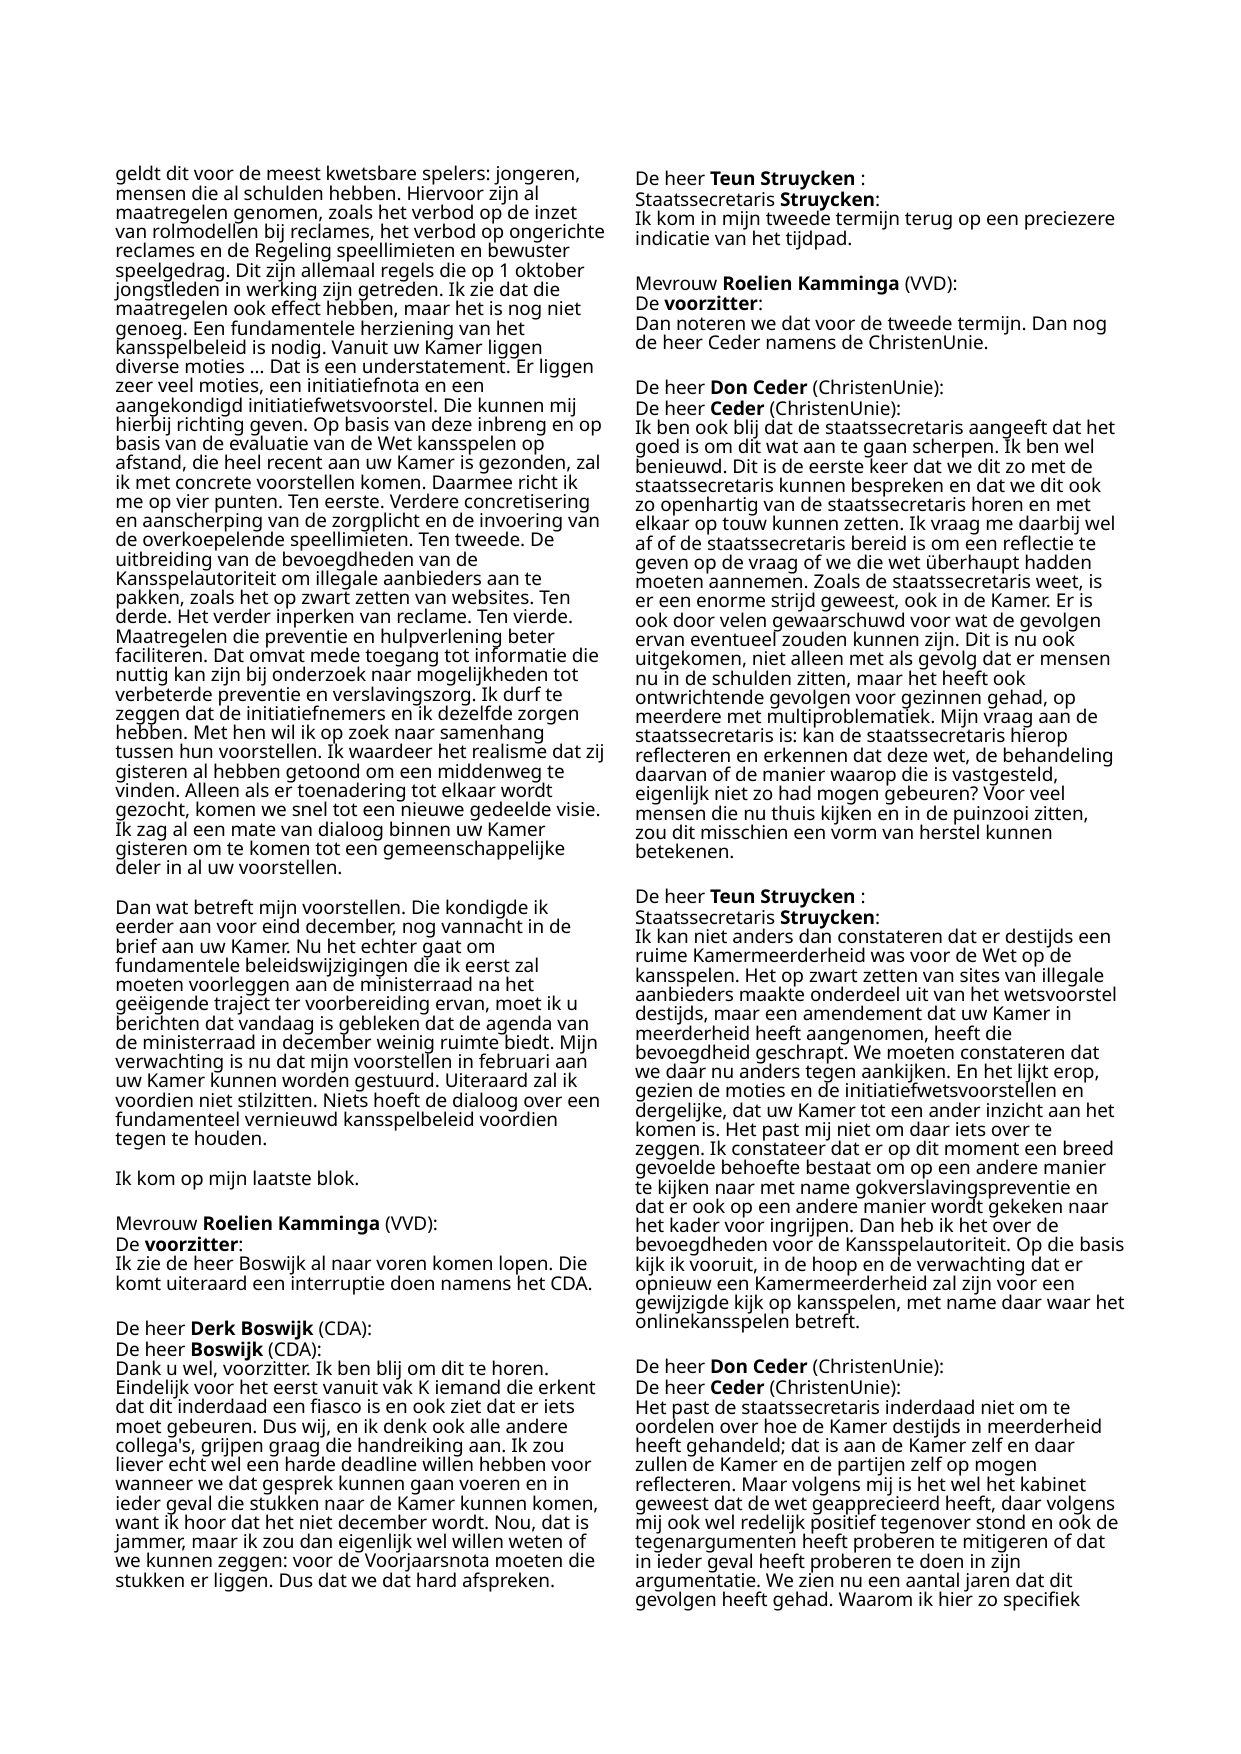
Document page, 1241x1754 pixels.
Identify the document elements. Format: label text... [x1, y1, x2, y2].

text De heer Don Ceder (ChristenUnie): [635, 1354, 1125, 1379]
text Het past de staatssecretaris inderdaad niet om te oordelen over hoe de Kamer destijds in meerderheid heeft gehandeld; dat is aan de Kamer zelf en daar zullen de Kamer en de partijen zelf op mogen reflecteren. Maar volgens mij is het wel het kabinet geweest dat de wet geapprecieerd heeft, daar volgens mij ook wel redelijk positief tegenover stond en ook de tegenargumenten heeft proberen te mitigeren of dat in ieder geval heeft proberen te doen in zijn argumentatie. We zien nu een aantal jaren dat dit gevolgen heeft gehad. Waarom ik hier zo specifiek [635, 1399, 1125, 1611]
text De heer Derk Boswijk (CDA): [115, 1315, 605, 1341]
text Staatssecretaris Struycken: [635, 191, 1125, 210]
text De heer Boswijk (CDA): [115, 1341, 605, 1360]
text Ik ben ook blij dat de staatssecretaris aangeeft dat het goed is om dit wat aan te gaan scherpen. Ik ben wel benieuwd. Dit is de eerste keer dat we dit zo met de staatssecretaris kunnen bespreken en dat we dit ook zo openhartig van de staatssecretaris horen en met elkaar op touw kunnen zetten. Ik vraag me daarbij wel af of de staatssecretaris bereid is om een reflectie te geven op de vraag of we die wet überhaupt hadden moeten aannemen. Zoals de staatssecretaris weet, is er een enorme strijd geweest, ook in de Kamer. Er is ook door velen gewaarschuwd voor wat de gevolgen ervan eventueel zouden kunnen zijn. Dit is nu ook uitgekomen, niet alleen met als gevolg dat er mensen nu in de schulden zitten, maar het heeft ook ontwrichtende gevolgen voor gezinnen gehad, op meerdere met multiproblematiek. Mijn vraag aan de staatssecretaris is: kan de staatssecretaris hierop reflecteren en erkennen dat deze wet, de behandeling daarvan of de manier waarop die is vastgesteld, eigenlijk niet zo had mogen gebeuren? Voor veel mensen die nu thuis kijken en in de puinzooi zitten, zou dit misschien een vorm van herstel kunnen betekenen. [635, 419, 1125, 862]
text De voorzitter: [635, 295, 1125, 315]
text Ik kan niet anders dan constateren dat er destijds een ruime Kamermeerderheid was voor de Wet op de kansspelen. Het op zwart zetten van sites van illegale aanbieders maakte onderdeel uit van het wetsvoorstel destijds, maar een amendement dat uw Kamer in meerderheid heeft aangenomen, heeft die bevoegdheid geschrapt. We moeten constateren dat we daar nu anders tegen aankijken. En het lijkt erop, gezien de moties en de initiatiefwetsvoorstellen en dergelijke, dat uw Kamer tot een ander inzicht aan het komen is. Het past mij niet om daar iets over te zeggen. Ik constateer dat er op dit moment een breed gevoelde behoefte bestaat om op een andere manier te kijken naar met name gokverslavingspreventie en dat er ook op een andere manier wordt gekeken naar het kader voor ingrijpen. Dan heb ik het over de bevoegdheden voor de Kansspelautoriteit. Op die basis kijk ik vooruit, in de hoop en de verwachting dat er opnieuw een Kamermeerderheid zal zijn voor een gewijzigde kijk op kansspelen, met name daar waar het onlinekansspelen betreft. [635, 928, 1125, 1333]
text Ik kom in mijn tweede termijn terug op een preciezere indicatie van het tijdpad. [635, 210, 1125, 249]
text Staatssecretaris Struycken: [635, 909, 1125, 928]
text De heer Teun Struycken : [635, 883, 1125, 909]
text geldt dit voor de meest kwetsbare spelers: jongeren, mensen die al schulden hebben. Hiervoor zijn al maatregelen genomen, zoals het verbod op de inzet van rolmodellen bij reclames, het verbod op ongerichte reclames en de Regeling speellimieten en bewuster speelgedrag. Dit zijn allemaal regels die op 1 oktober jongstleden in werking zijn getreden. Ik zie dat die maatregelen ook effect hebben, maar het is nog niet genoeg. Een fundamentele herziening van het kansspelbeleid is nodig. Vanuit uw Kamer liggen diverse moties … Dat is een understatement. Er liggen zeer veel moties, een initiatiefnota en een aangekondigd initiatiefwetsvoorstel. Die kunnen mij hierbij richting geven. Op basis van deze inbreng en op basis van de evaluatie van de Wet kansspelen op afstand, die heel recent aan uw Kamer is gezonden, zal ik met concrete voorstellen komen. Daarmee richt ik me op vier punten. Ten eerste. Verdere concretisering en aanscherping van de zorgplicht en de invoering van de overkoepelende speellimieten. Ten tweede. De uitbreiding van de bevoegdheden van de Kansspelautoriteit om illegale aanbieders aan te pakken, zoals het op zwart zetten van websites. Ten derde. Het verder inperken van reclame. Ten vierde. Maatregelen die preventie en hulpverlening beter faciliteren. Dat omvat mede toegang tot informatie die nuttig kan zijn bij onderzoek naar mogelijkheden tot verbeterde preventie en verslavingszorg. Ik durf te zeggen dat de initiatiefnemers en ik dezelfde zorgen hebben. Met hen wil ik op zoek naar samenhang tussen hun voorstellen. Ik waardeer het realisme dat zij gisteren al hebben getoond om een middenweg te vinden. Alleen als er toenadering tot elkaar wordt gezocht, komen we snel tot een nieuwe gedeelde visie. Ik zag al een mate van dialoog binnen uw Kamer gisteren om te komen tot een gemeenschappelijke deler in al uw voorstellen. [115, 165, 605, 878]
text Mevrouw Roelien Kamminga (VVD): [115, 1210, 605, 1236]
text Dank u wel, voorzitter. Ik ben blij om dit te horen. Eindelijk voor het eerst vanuit vak K iemand die erkent dat dit inderdaad een fiasco is en ook ziet dat er iets moet gebeuren. Dus wij, en ik denk ook alle andere collega's, grijpen graag die handreiking aan. Ik zou liever echt wel een harde deadline willen hebben voor wanneer we dat gesprek kunnen gaan voeren en in ieder geval die stukken naar de Kamer kunnen komen, want ik hoor dat het niet december wordt. Nou, dat is jammer, maar ik zou dan eigenlijk wel willen weten of we kunnen zeggen: voor de Voorjaarsnota moeten die stukken er liggen. Dus dat we dat hard afspreken. [115, 1360, 605, 1591]
text De heer Don Ceder (ChristenUnie): [635, 374, 1125, 400]
text Ik kom op mijn laatste blok. [115, 1170, 605, 1189]
text De heer Ceder (ChristenUnie): [635, 400, 1125, 419]
text Dan wat betreft mijn voorstellen. Die kondigde ik eerder aan voor eind december, nog vannacht in de brief aan uw Kamer. Nu het echter gaat om fundamentele beleidswijzigingen die ik eerst zal moeten voorleggen aan de ministerraad na het geëigende traject ter voorbereiding ervan, moet ik u berichten dat vandaag is gebleken dat de agenda van de ministerraad in december weinig ruimte biedt. Mijn verwachting is nu dat mijn voorstellen in februari aan uw Kamer kunnen worden gestuurd. Uiteraard zal ik voordien niet stilzitten. Niets hoeft de dialoog over een fundamenteel vernieuwd kansspelbeleid voordien tegen te houden. [115, 899, 605, 1149]
text Dan noteren we dat voor de tweede termijn. Dan nog de heer Ceder namens de ChristenUnie. [635, 315, 1125, 353]
text Ik zie de heer Boswijk al naar voren komen lopen. Die komt uiteraard een interruptie doen namens het CDA. [115, 1255, 605, 1294]
text De heer Ceder (ChristenUnie): [635, 1379, 1125, 1399]
text Mevrouw Roelien Kamminga (VVD): [635, 270, 1125, 295]
text De heer Teun Struycken : [635, 165, 1125, 191]
text De voorzitter: [115, 1236, 605, 1255]
